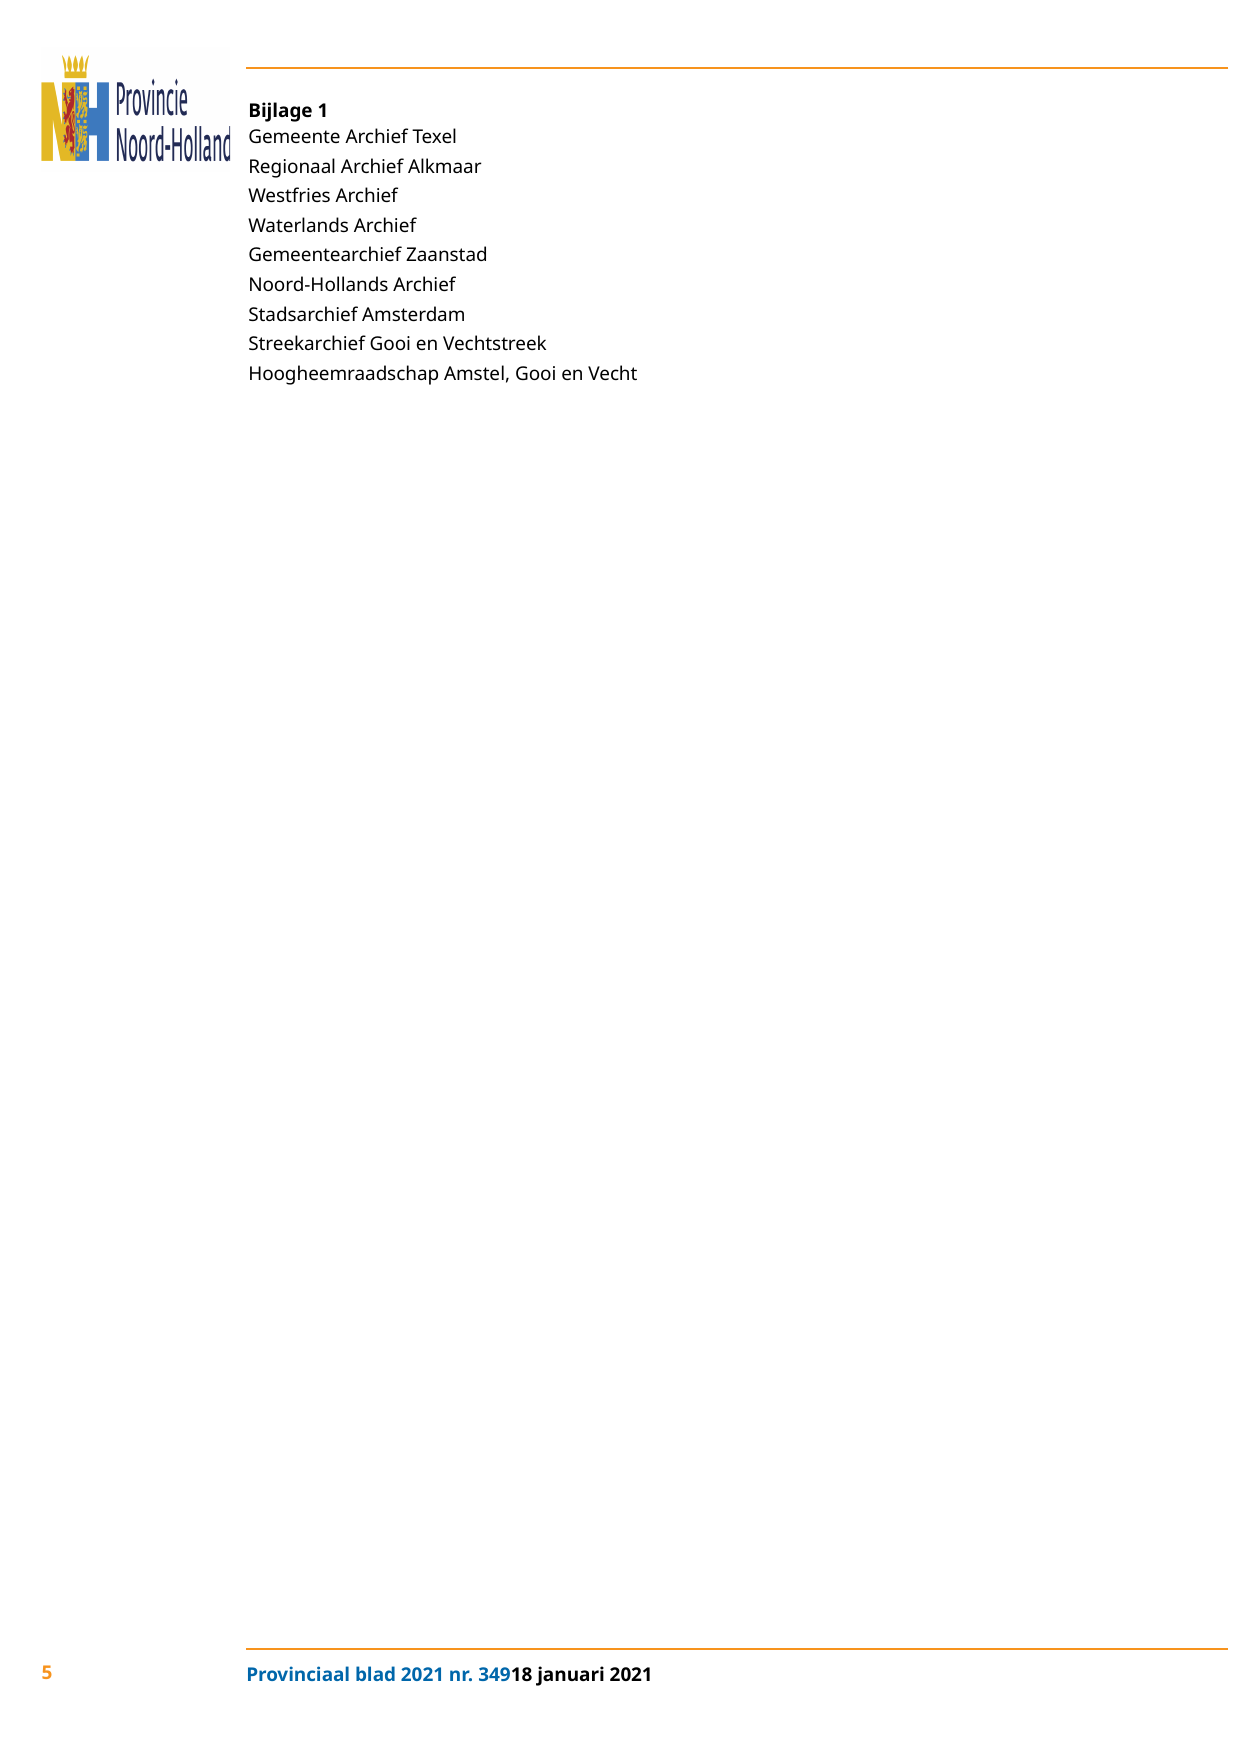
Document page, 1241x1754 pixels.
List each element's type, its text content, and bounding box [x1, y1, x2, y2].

text Westfries Archief [248, 182, 1152, 208]
text Hoogheemraadschap Amstel, Gooi en Vecht [248, 360, 1152, 386]
text Noord-Hollands Archief [248, 271, 1152, 297]
picture [41, 47, 231, 172]
text Bijlage 1 [248, 95, 1152, 123]
text Regionaal Archief Alkmaar [248, 153, 1152, 179]
text Streekarchief Gooi en Vechtstreek [248, 330, 1152, 356]
text Waterlands Archief [248, 212, 1152, 238]
text Stadsarchief Amsterdam [248, 301, 1152, 327]
text Gemeente Archief Texel [248, 123, 1152, 149]
text Gemeentearchief Zaanstad [248, 242, 1152, 267]
